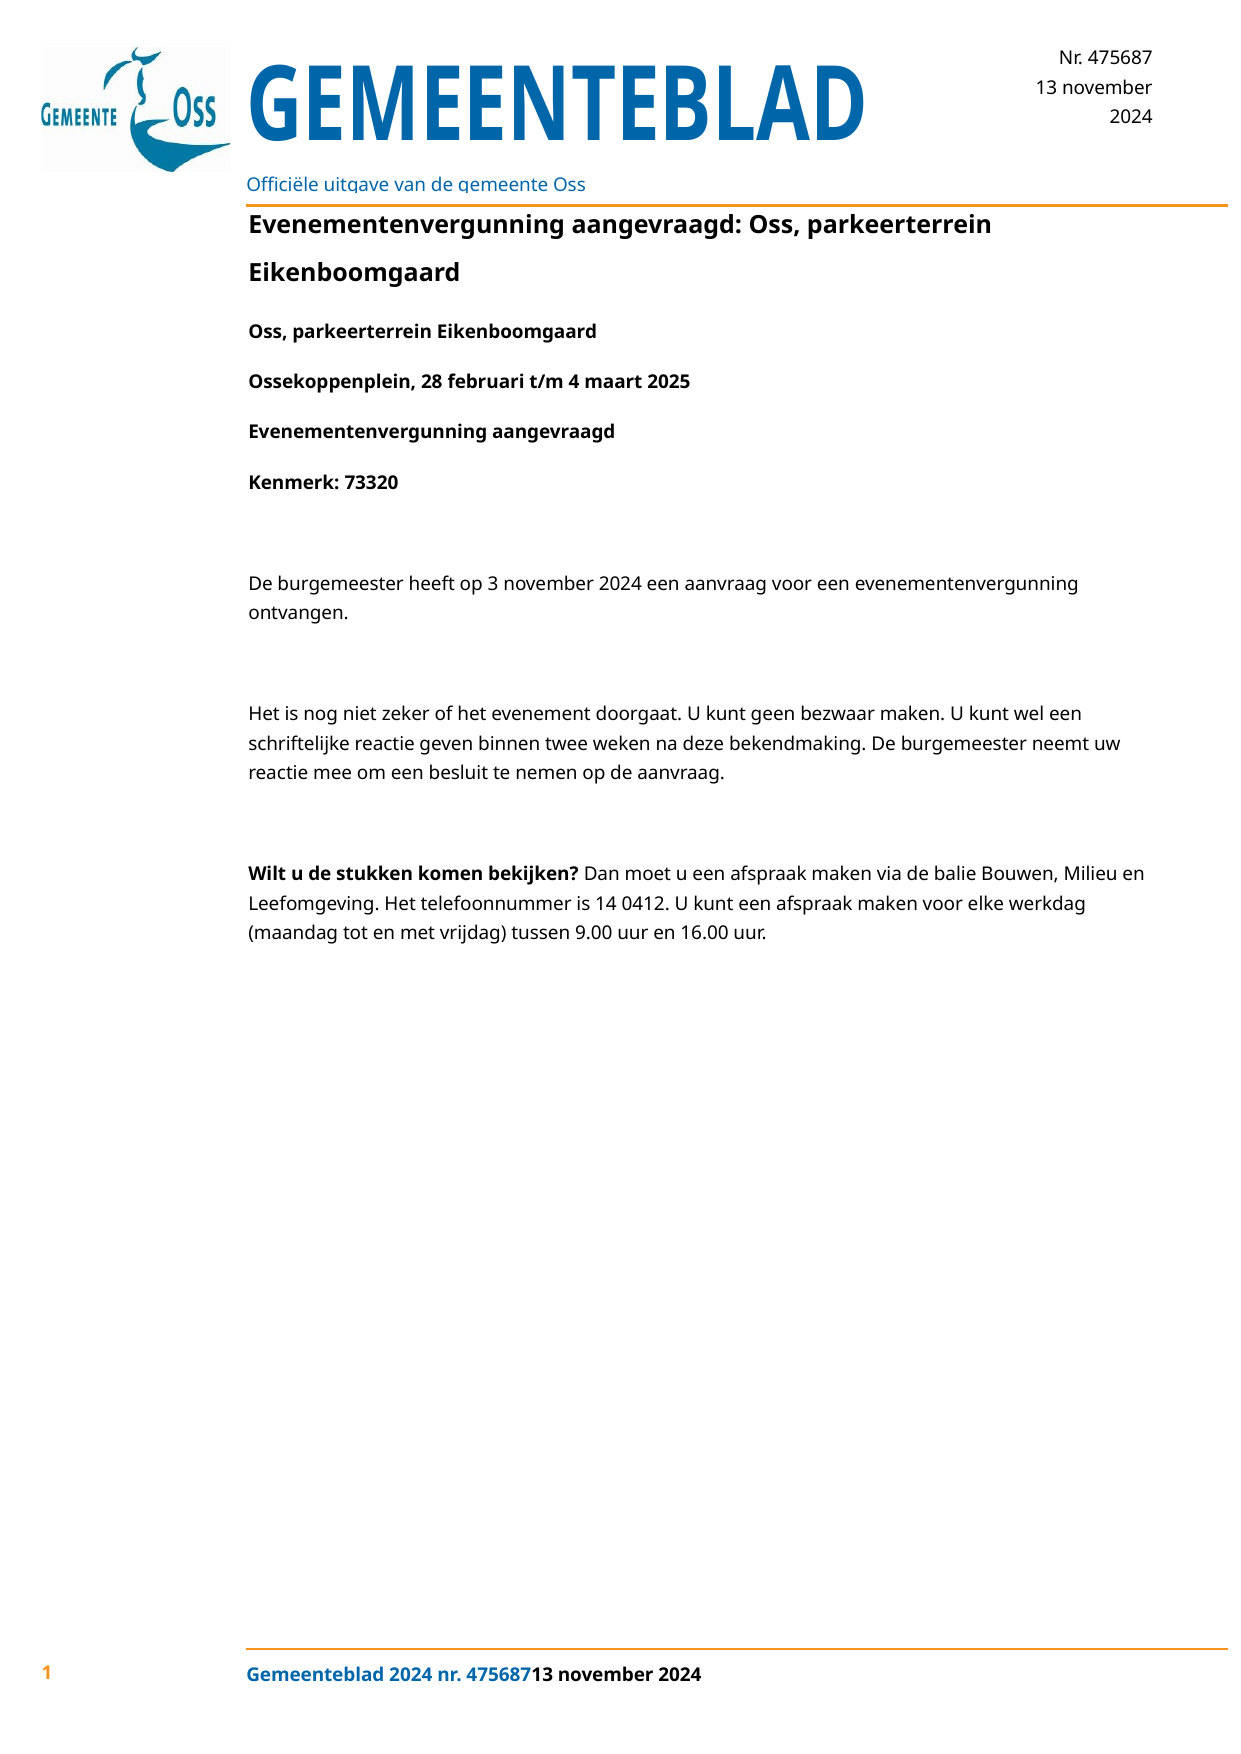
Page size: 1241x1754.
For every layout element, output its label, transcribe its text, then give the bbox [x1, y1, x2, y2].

text Ossekoppenplein, 28 februari t/m 4 maart 2025 [248, 368, 1152, 394]
text Het is nog niet zeker of het evenement doorgaat. U kunt geen bezwaar maken. U kunt wel een schriftelijke reactie geven binnen twee weken na deze bekendmaking. De burgemeester neemt uw reactie mee om een besluit te nemen op de aanvraag. [248, 700, 1152, 785]
text Wilt u de stukken komen bekijken? Dan moet u een afspraak maken via de balie Bouwen, Milieu en Leefomgeving. Het telefoonnummer is 14 0412. U kunt een afspraak maken voor elke werkdag (maandag tot en met vrijdag) tussen 9.00 uur en 16.00 uur. [248, 860, 1152, 945]
text De burgemeester heeft op 3 november 2024 een aanvraag voor een evenementenvergunning ontvangen. [248, 570, 1152, 625]
text Oss, parkeerterrein Eikenboomgaard [248, 318, 1152, 344]
text Evenementenvergunning aangevraagd: Oss, parkeerterrein Eikenboomgaard [248, 207, 1152, 288]
picture [41, 47, 231, 172]
text Kenmerk: 73320 [248, 469, 1152, 495]
text Evenementenvergunning aangevraagd [248, 419, 1152, 444]
